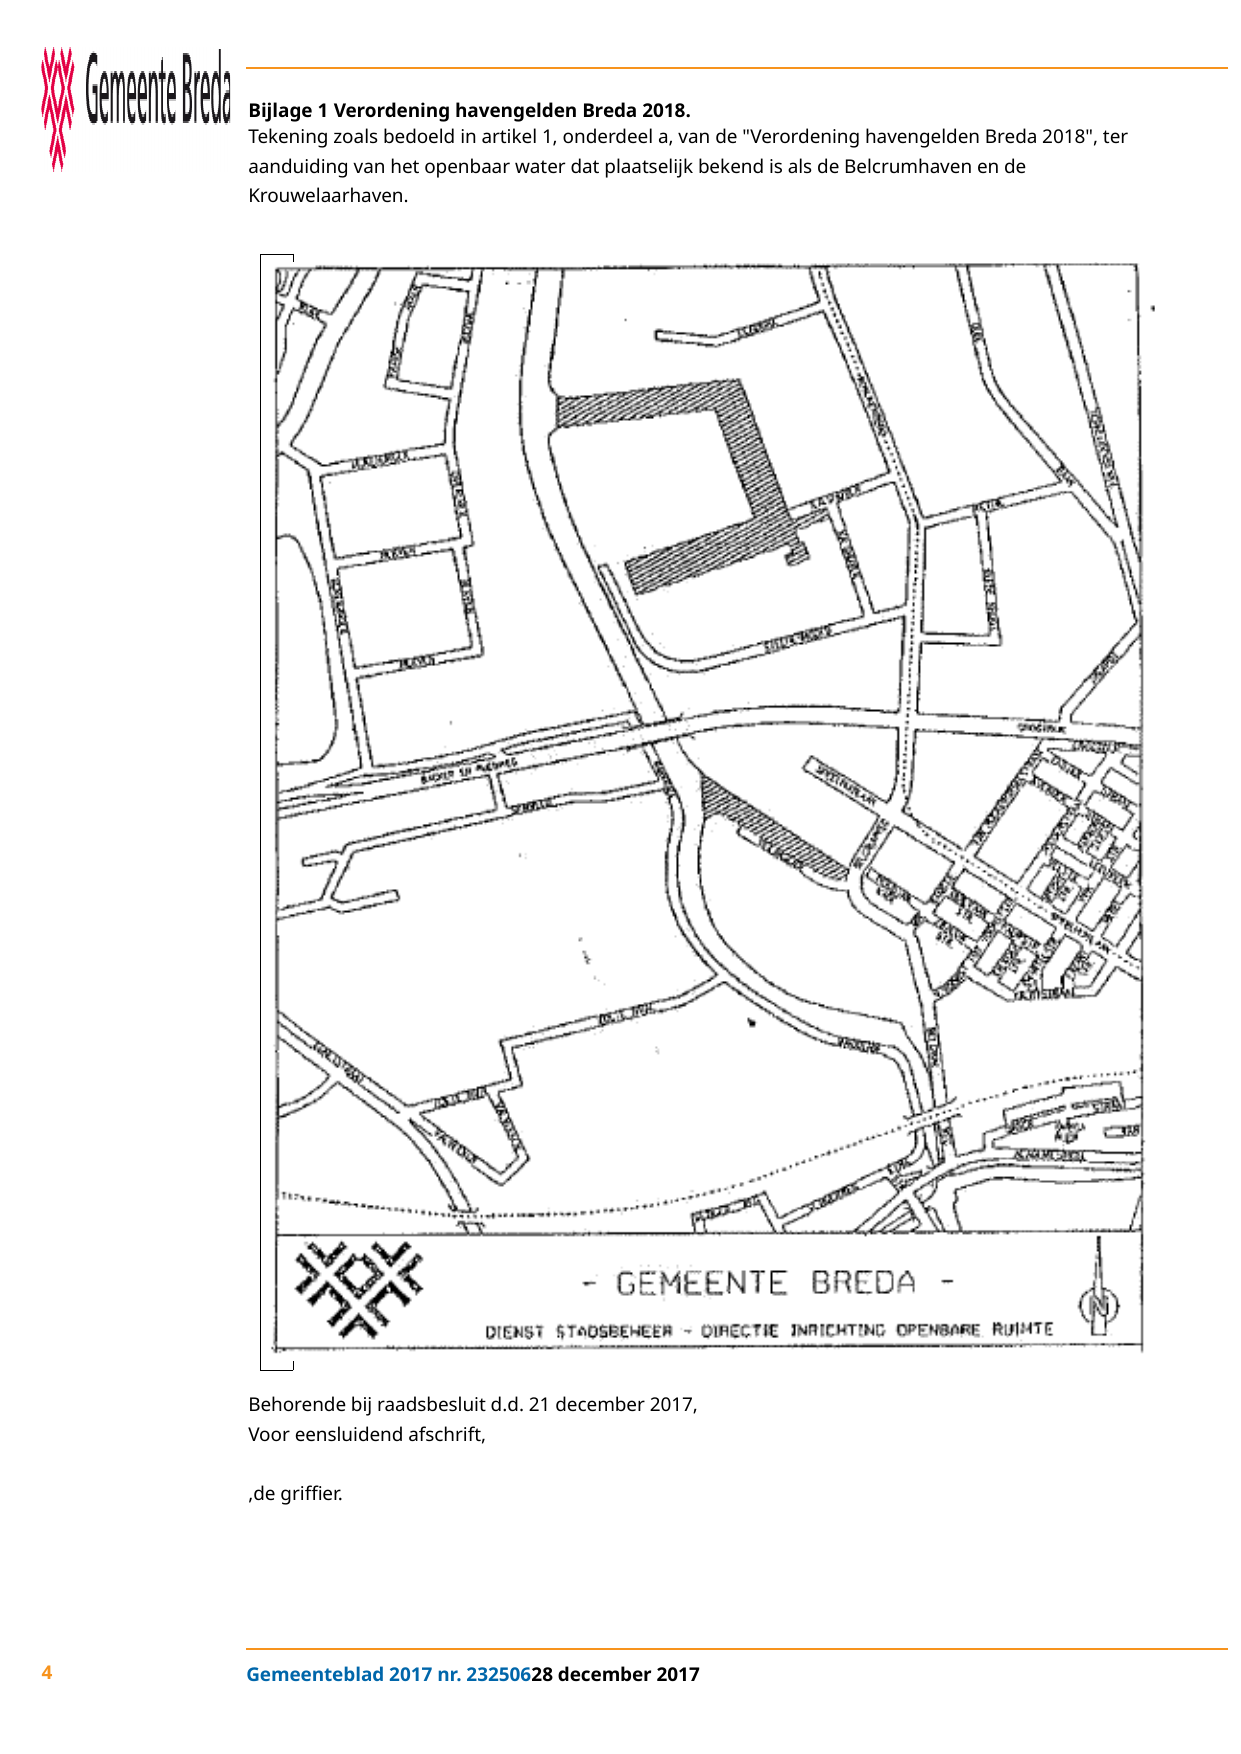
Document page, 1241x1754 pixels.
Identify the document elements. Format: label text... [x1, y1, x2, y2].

picture [41, 47, 231, 172]
text Voor eensluidend afschrift, [248, 1421, 1152, 1447]
picture [268, 262, 1155, 1361]
text ,de griffier. [248, 1480, 1152, 1506]
text Bijlage 1 Verordening havengelden Breda 2018. [248, 95, 1152, 123]
text Tekening zoals bedoeld in artikel 1, onderdeel a, van de "Verordening havengelden Breda 2018", ter aanduiding van het openbaar water dat plaatselijk bekend is als de Belcrumhaven en de Krouwelaarhaven. [248, 123, 1152, 208]
text Behorende bij raadsbesluit d.d. 21 december 2017, [248, 1391, 1152, 1417]
